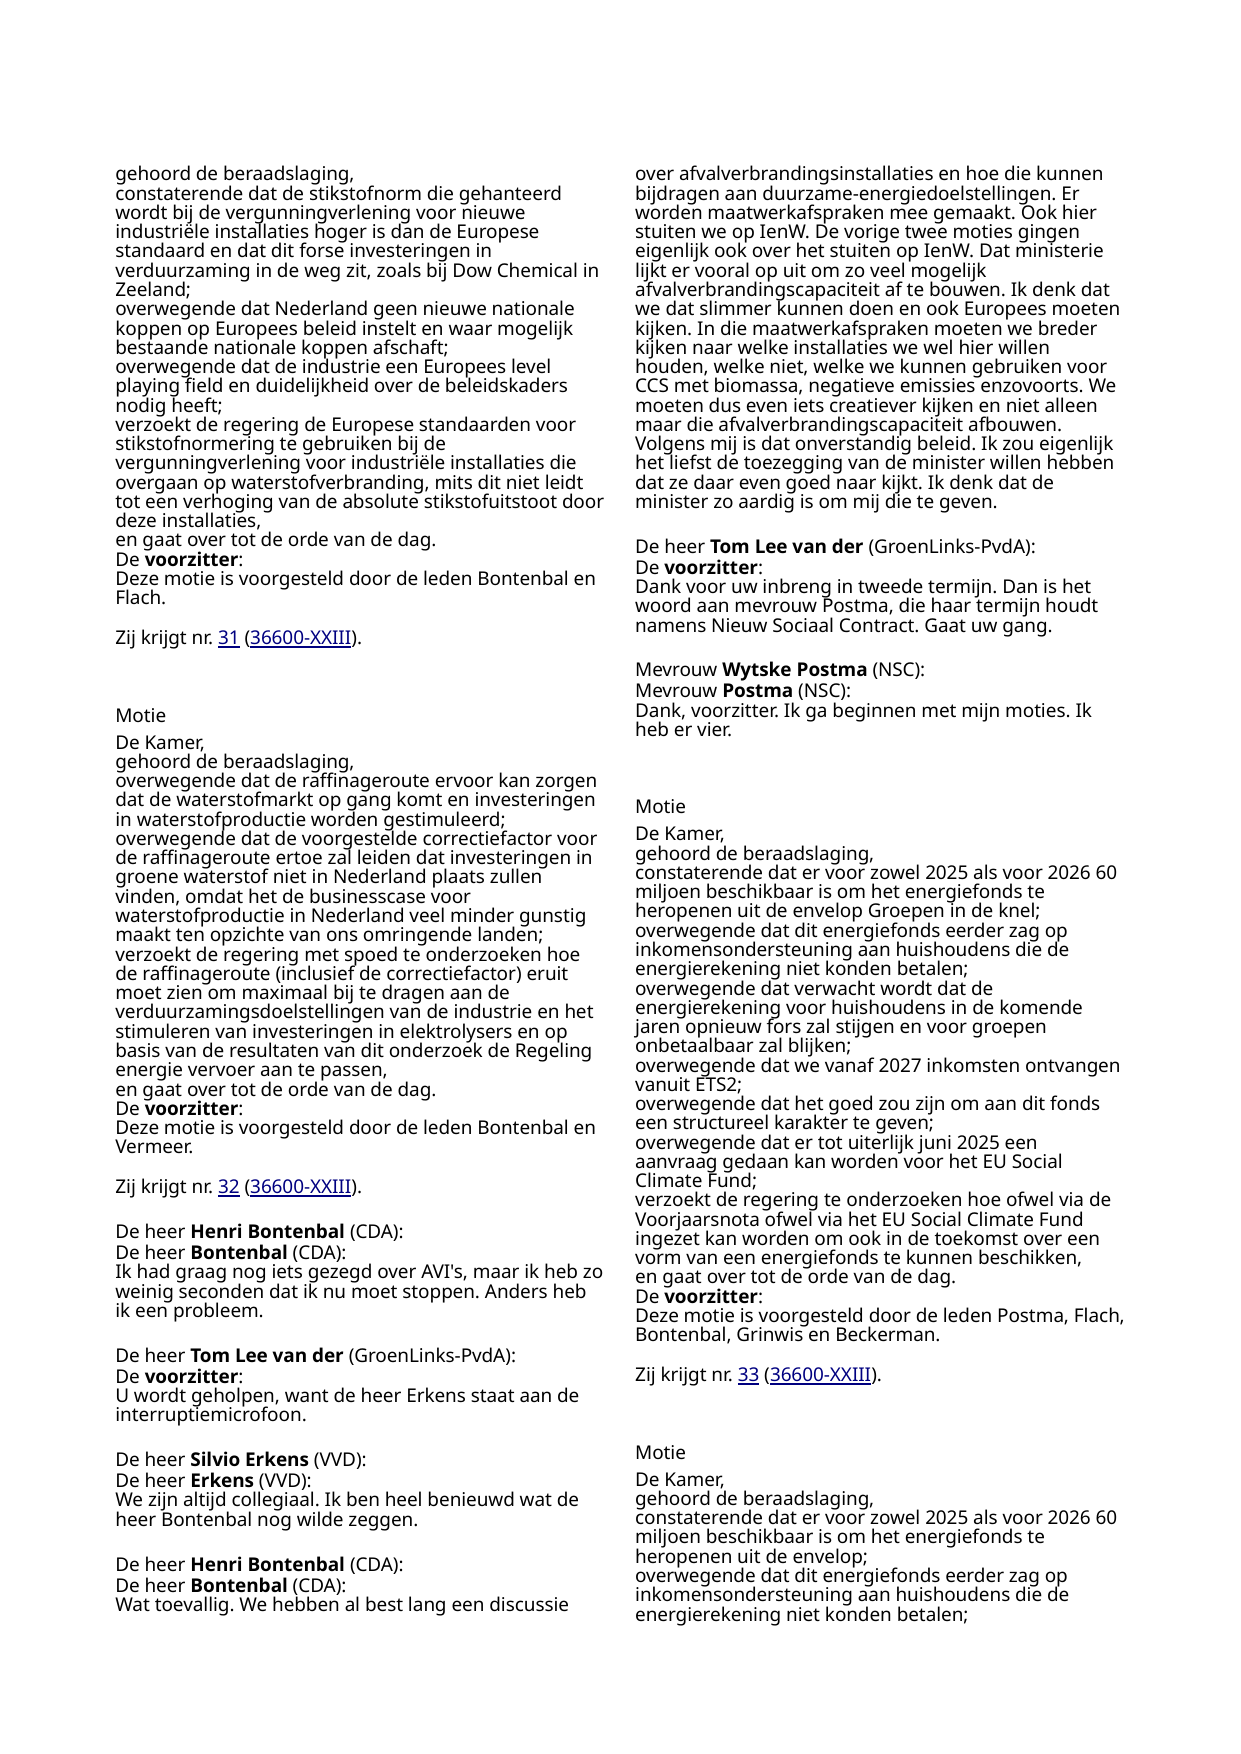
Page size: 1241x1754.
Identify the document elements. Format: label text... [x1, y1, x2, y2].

text overwegende dat dit energiefonds eerder zag op inkomensondersteuning aan huishoudens die de energierekening niet konden betalen; [635, 1567, 1125, 1625]
text overwegende dat het goed zou zijn om aan dit fonds een structureel karakter te geven; [635, 1095, 1125, 1134]
text De heer Tom Lee van der (GroenLinks-PvdA): [115, 1342, 605, 1368]
text Dank, voorzitter. Ik ga beginnen met mijn moties. Ik heb er vier. [635, 702, 1125, 740]
text verzoekt de regering de Europese standaarden voor stikstofnormering te gebruiken bij de vergunningverlening voor industriële installaties die overgaan op waterstofverbranding, mits dit niet leidt tot een verhoging van de absolute stikstofuitstoot door deze installaties, [115, 416, 605, 531]
text constaterende dat er voor zowel 2025 als voor 2026 60 miljoen beschikbaar is om het energiefonds te heropenen uit de envelop; [635, 1509, 1125, 1567]
text De heer Henri Bontenbal (CDA): [115, 1218, 605, 1244]
text Motie [115, 702, 605, 728]
text De Kamer, [635, 1471, 1125, 1490]
text Zij krijgt nr. 31 (36600-XXIII). [115, 629, 605, 648]
text constaterende dat de stikstofnorm die gehanteerd wordt bij de vergunningverlening voor nieuwe industriële installaties hoger is dan de Europese standaard en dat dit forse investeringen in verduurzaming in de weg zit, zoals bij Dow Chemical in Zeeland; [115, 184, 605, 300]
text verzoekt de regering met spoed te onderzoeken hoe de raffinageroute (inclusief de correctiefactor) eruit moet zien om maximaal bij te dragen aan de verduurzamingsdoelstellingen van de industrie en het stimuleren van investeringen in elektrolysers en op basis van de resultaten van dit onderzoek de Regeling energie vervoer aan te passen, [115, 946, 605, 1081]
text Mevrouw Postma (NSC): [635, 682, 1125, 702]
text U wordt geholpen, want de heer Erkens staat aan de interruptiemicrofoon. [115, 1387, 605, 1426]
text Deze motie is voorgesteld door de leden Postma, Flach, Bontenbal, Grinwis en Beckerman. [635, 1307, 1125, 1346]
text De heer Henri Bontenbal (CDA): [115, 1551, 605, 1577]
text Motie [635, 1439, 1125, 1465]
text Deze motie is voorgesteld door de leden Bontenbal en Flach. [115, 570, 605, 608]
text constaterende dat er voor zowel 2025 als voor 2026 60 miljoen beschikbaar is om het energiefonds te heropenen uit de envelop Groepen in de knel; [635, 864, 1125, 922]
text De Kamer, [635, 825, 1125, 844]
text overwegende dat de industrie een Europees level playing field en duidelijkheid over de beleidskaders nodig heeft; [115, 358, 605, 416]
text overwegende dat verwacht wordt dat de energierekening voor huishoudens in de komende jaren opnieuw fors zal stijgen en voor groepen onbetaalbaar zal blijken; [635, 979, 1125, 1057]
text en gaat over tot de orde van de dag. [635, 1268, 1125, 1288]
text Ik had graag nog iets gezegd over AVI's, maar ik heb zo weinig seconden dat ik nu moet stoppen. Anders heb ik een probleem. [115, 1263, 605, 1321]
text overwegende dat we vanaf 2027 inkomsten ontvangen vanuit ETS2; [635, 1057, 1125, 1095]
text De voorzitter: [635, 559, 1125, 578]
text overwegende dat Nederland geen nieuwe nationale koppen op Europees beleid instelt en waar mogelijk bestaande nationale koppen afschaft; [115, 300, 605, 358]
text De voorzitter: [635, 1288, 1125, 1307]
text overwegende dat de voorgestelde correctiefactor voor de raffinageroute ertoe zal leiden dat investeringen in groene waterstof niet in Nederland plaats zullen vinden, omdat het de businesscase voor waterstofproductie in Nederland veel minder gunstig maakt ten opzichte van ons omringende landen; [115, 830, 605, 946]
text We zijn altijd collegiaal. Ik ben heel benieuwd wat de heer Bontenbal nog wilde zeggen. [115, 1491, 605, 1530]
text De voorzitter: [115, 551, 605, 570]
text De Kamer, [115, 734, 605, 753]
text en gaat over tot de orde van de dag. [115, 1081, 605, 1100]
text verzoekt de regering te onderzoeken hoe ofwel via de Voorjaarsnota ofwel via het EU Social Climate Fund ingezet kan worden om ook in de toekomst over een vorm van een energiefonds te kunnen beschikken, [635, 1191, 1125, 1268]
text overwegende dat er tot uiterlijk juni 2025 een aanvraag gedaan kan worden voor het EU Social Climate Fund; [635, 1134, 1125, 1191]
text De heer Silvio Erkens (VVD): [115, 1446, 605, 1472]
text De voorzitter: [115, 1100, 605, 1119]
text De heer Tom Lee van der (GroenLinks-PvdA): [635, 533, 1125, 559]
text Wat toevallig. We hebben al best lang een discussie [115, 1596, 605, 1615]
text en gaat over tot de orde van de dag. [115, 531, 605, 551]
text De heer Bontenbal (CDA): [115, 1577, 605, 1596]
text De heer Bontenbal (CDA): [115, 1244, 605, 1263]
text overwegende dat dit energiefonds eerder zag op inkomensondersteuning aan huishoudens die de energierekening niet konden betalen; [635, 922, 1125, 979]
text over afvalverbrandingsinstallaties en hoe die kunnen bijdragen aan duurzame-energiedoelstellingen. Er worden maatwerkafspraken mee gemaakt. Ook hier stuiten we op IenW. De vorige twee moties gingen eigenlijk ook over het stuiten op IenW. Dat ministerie lijkt er vooral op uit om zo veel mogelijk afvalverbrandingscapaciteit af te bouwen. Ik denk dat we dat slimmer kunnen doen en ook Europees moeten kijken. In die maatwerkafspraken moeten we breder kijken naar welke installaties we wel hier willen houden, welke niet, welke we kunnen gebruiken voor CCS met biomassa, negatieve emissies enzovoorts. We moeten dus even iets creatiever kijken en niet alleen maar die afvalverbrandingscapaciteit afbouwen. Volgens mij is dat onverstandig beleid. Ik zou eigenlijk het liefst de toezegging van de minister willen hebben dat ze daar even goed naar kijkt. Ik denk dat de minister zo aardig is om mij die te geven. [635, 165, 1125, 512]
text gehoord de beraadslaging, [635, 1490, 1125, 1509]
text De voorzitter: [115, 1368, 605, 1387]
text Mevrouw Wytske Postma (NSC): [635, 657, 1125, 682]
text gehoord de beraadslaging, [635, 844, 1125, 864]
text De heer Erkens (VVD): [115, 1472, 605, 1491]
text gehoord de beraadslaging, [115, 165, 605, 184]
text Dank voor uw inbreng in tweede termijn. Dan is het woord aan mevrouw Postma, die haar termijn houdt namens Nieuw Sociaal Contract. Gaat uw gang. [635, 578, 1125, 636]
text Zij krijgt nr. 32 (36600-XXIII). [115, 1178, 605, 1198]
text Motie [635, 794, 1125, 819]
text overwegende dat de raffinageroute ervoor kan zorgen dat de waterstofmarkt op gang komt en investeringen in waterstofproductie worden gestimuleerd; [115, 772, 605, 830]
text Deze motie is voorgesteld door de leden Bontenbal en Vermeer. [115, 1119, 605, 1158]
text Zij krijgt nr. 33 (36600-XXIII). [635, 1366, 1125, 1386]
text gehoord de beraadslaging, [115, 753, 605, 772]
